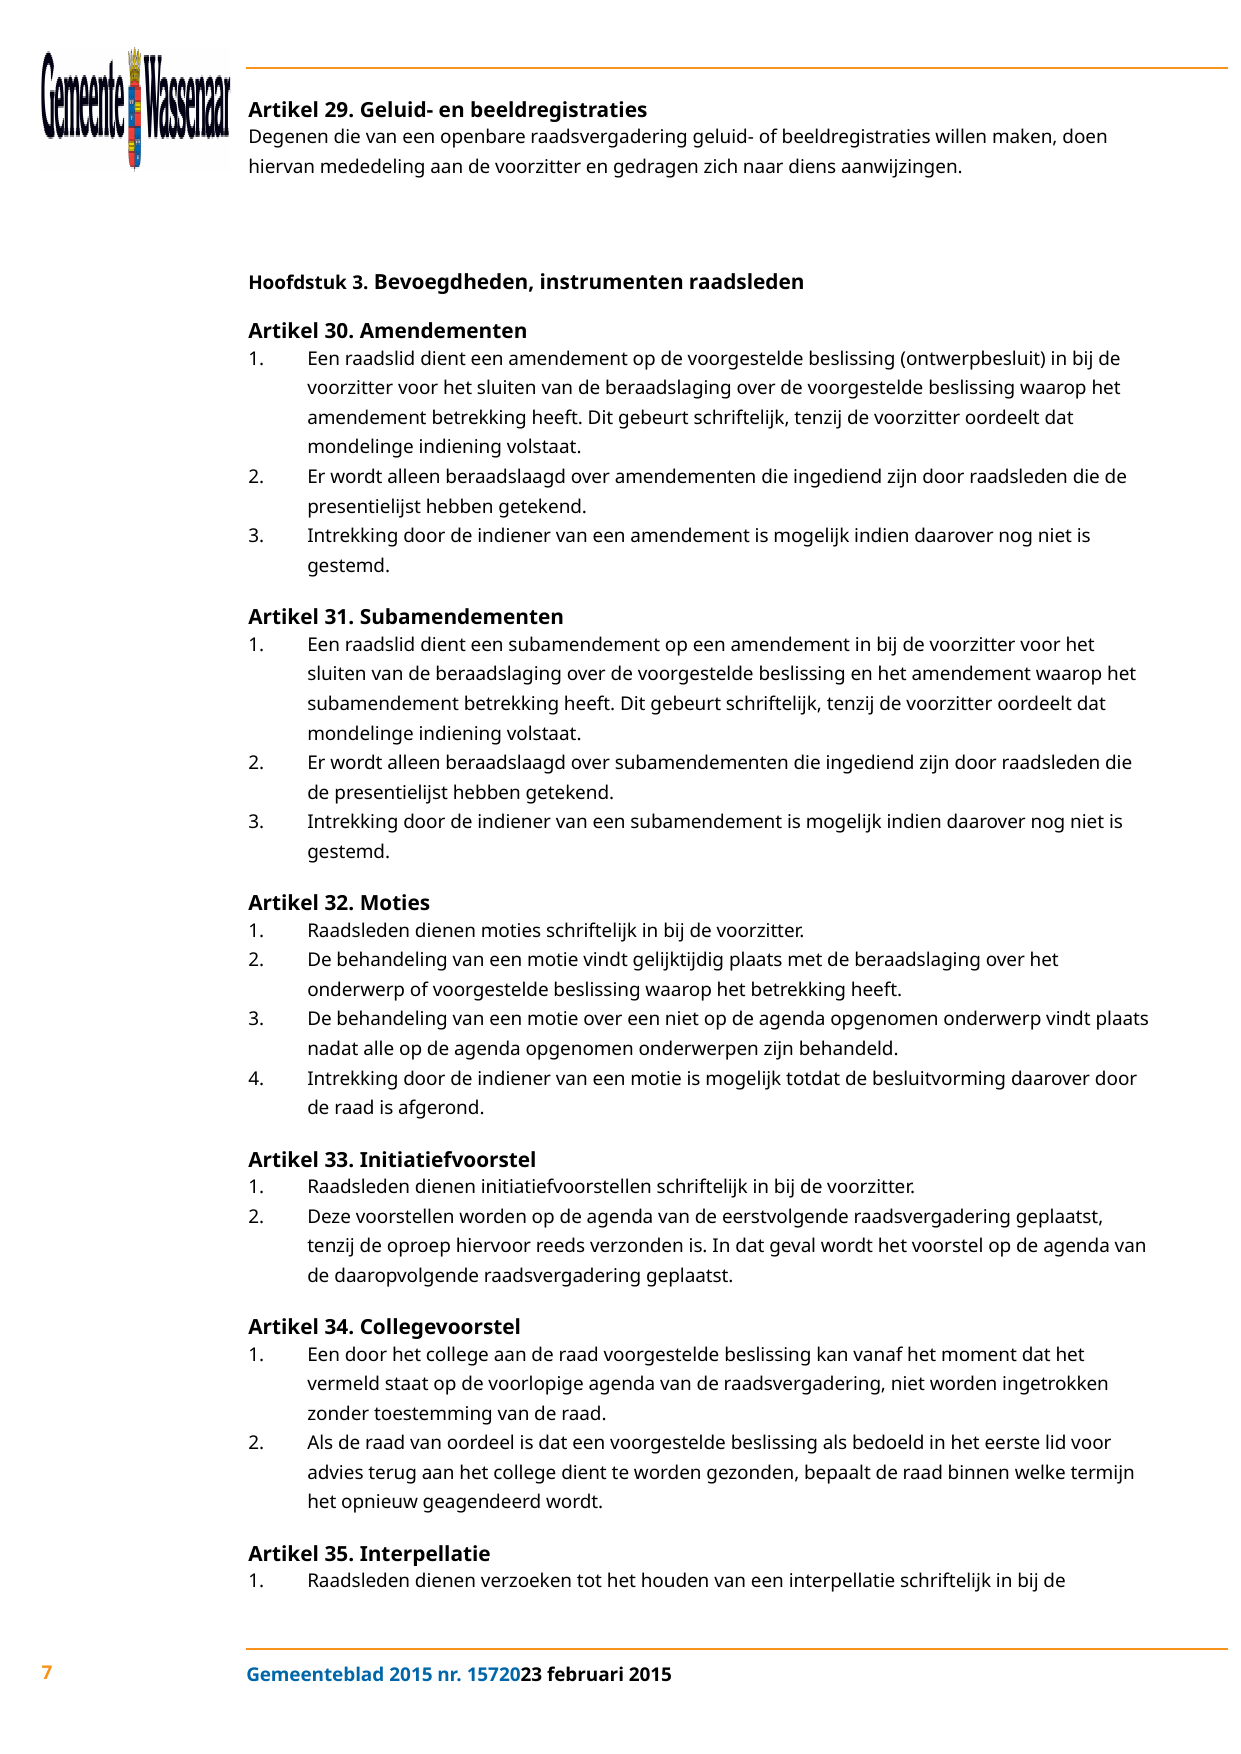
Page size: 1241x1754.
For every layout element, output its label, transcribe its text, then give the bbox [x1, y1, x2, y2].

list Als de raad van oordeel is dat een voorgestelde beslissing als bedoeld in het eerste lid voor advies terug aan het college dient te worden gezonden, bepaalt de raad binnen welke termijn het opnieuw geagendeerd wordt. [248, 1429, 1152, 1514]
list Intrekking door de indiener van een amendement is mogelijk indien daarover nog niet is gestemd. [248, 522, 1152, 578]
list Raadsleden dienen moties schriftelijk in bij de voorzitter. [248, 917, 1152, 943]
text Artikel 35. Interpellatie [248, 1539, 1152, 1568]
text Degenen die van een openbare raadsvergadering geluid- of beeldregistraties willen maken, doen hiervan mededeling aan de voorzitter en gedragen zich naar diens aanwijzingen. [248, 123, 1152, 178]
text Artikel 30. Amendementen [248, 317, 1152, 345]
list Een raadslid dient een amendement op de voorgestelde beslissing (ontwerpbesluit) in bij de voorzitter voor het sluiten van de beraadslaging over de voorgestelde beslissing waarop het amendement betrekking heeft. Dit gebeurt schriftelijk, tenzij de voorzitter oordeelt dat mondelinge indiening volstaat. [248, 345, 1152, 459]
list Raadsleden dienen verzoeken tot het houden van een interpellatie schriftelijk in bij de [248, 1568, 1152, 1593]
text Artikel 31. Subamendementen [248, 602, 1152, 631]
picture [41, 47, 231, 172]
text Hoofdstuk 3. Bevoegdheden, instrumenten raadsleden [248, 267, 1152, 296]
text Artikel 33. Initiatiefvoorstel [248, 1145, 1152, 1173]
list De behandeling van een motie over een niet op de agenda opgenomen onderwerp vindt plaats nadat alle op de agenda opgenomen onderwerpen zijn behandeld. [248, 1006, 1152, 1061]
list De behandeling van een motie vindt gelijktijdig plaats met de beraadslaging over het onderwerp of voorgestelde beslissing waarop het betrekking heeft. [248, 946, 1152, 1002]
list Raadsleden dienen initiatiefvoorstellen schriftelijk in bij de voorzitter. [248, 1173, 1152, 1199]
text Artikel 32. Moties [248, 888, 1152, 917]
text Artikel 34. Collegevoorstel [248, 1312, 1152, 1341]
list Intrekking door de indiener van een motie is mogelijk totdat de besluitvorming daarover door de raad is afgerond. [248, 1065, 1152, 1120]
list Een raadslid dient een subamendement op een amendement in bij de voorzitter voor het sluiten van de beraadslaging over de voorgestelde beslissing en het amendement waarop het subamendement betrekking heeft. Dit gebeurt schriftelijk, tenzij de voorzitter oordeelt dat mondelinge indiening volstaat. [248, 631, 1152, 745]
list Er wordt alleen beraadslaagd over subamendementen die ingediend zijn door raadsleden die de presentielijst hebben getekend. [248, 749, 1152, 804]
list Er wordt alleen beraadslaagd over amendementen die ingediend zijn door raadsleden die de presentielijst hebben getekend. [248, 463, 1152, 519]
text Artikel 29. Geluid- en beeldregistraties [248, 95, 1152, 123]
list Een door het college aan de raad voorgestelde beslissing kan vanaf het moment dat het vermeld staat op de voorlopige agenda van de raadsvergadering, niet worden ingetrokken zonder toestemming van de raad. [248, 1341, 1152, 1426]
list Deze voorstellen worden op de agenda van de eerstvolgende raadsvergadering geplaatst, tenzij de oproep hiervoor reeds verzonden is. In dat geval wordt het voorstel op de agenda van de daaropvolgende raadsvergadering geplaatst. [248, 1203, 1152, 1288]
list Intrekking door de indiener van een subamendement is mogelijk indien daarover nog niet is gestemd. [248, 808, 1152, 864]
